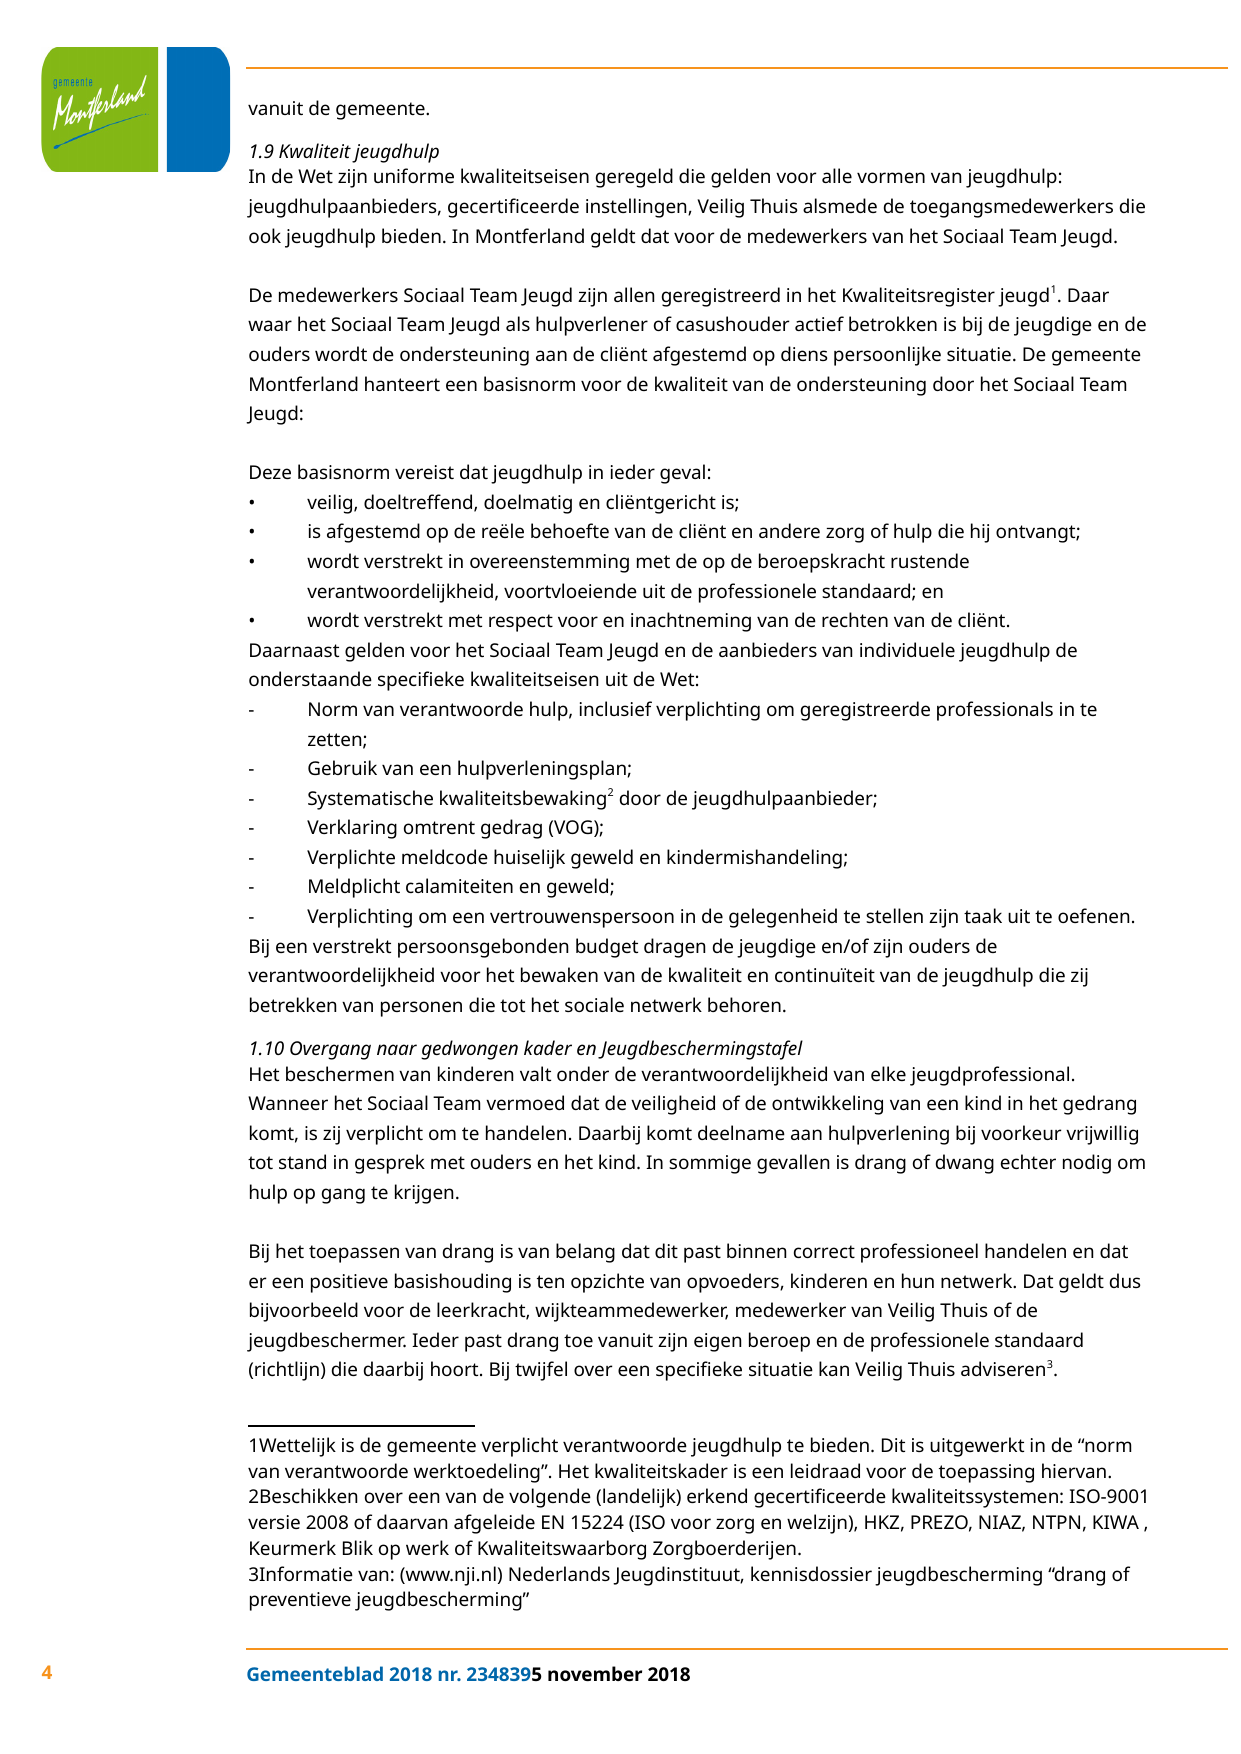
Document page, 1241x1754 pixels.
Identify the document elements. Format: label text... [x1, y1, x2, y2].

list Beschikken over een van de volgende (landelijk) erkend gecertificeerde kwaliteitssystemen: ISO-9001 versie 2008 of daarvan afgeleide EN 15224 (ISO voor zorg en welzijn), HKZ, PREZO, NIAZ, NTPN, KIWA , Keurmerk Blik op werk of Kwaliteitswaarborg Zorgboerderijen. [248, 1483, 1152, 1561]
list Systematische kwaliteitsbewaking door de jeugdhulpaanbieder; [248, 785, 1152, 811]
text Wettelijk is de gemeente verplicht verantwoorde jeugdhulp te bieden. Dit is uitgewerkt in de “norm van verantwoorde werktoedeling”. Het kwaliteitskader is een leidraad voor de toepassing hiervan. [248, 1432, 1152, 1483]
text Daarnaast gelden voor het Sociaal Team Jeugd en de aanbieders van individuele jeugdhulp de onderstaande specifieke kwaliteitseisen uit de Wet: [248, 637, 1152, 692]
picture [41, 47, 231, 172]
text Bij het toepassen van drang is van belang dat dit past binnen correct professioneel handelen en dat er een positieve basishouding is ten opzichte van opvoeders, kinderen en hun netwerk. Dat geldt dus bijvoorbeeld voor de leerkracht, wijkteammedewerker, medewerker van Veilig Thuis of de jeugdbeschermer. Ieder past drang toe vanuit zijn eigen beroep en de professionele standaard (richtlijn) die daarbij hoort. Bij twijfel over een specifieke situatie kan Veilig Thuis adviseren. [248, 1238, 1152, 1382]
text Het beschermen van kinderen valt onder de verantwoordelijkheid van elke jeugdprofessional. Wanneer het Sociaal Team vermoed dat de veiligheid of de ontwikkeling van een kind in het gedrang komt, is zij verplicht om te handelen. Daarbij komt deelname aan hulpverlening bij voorkeur vrijwillig tot stand in gesprek met ouders en het kind. In sommige gevallen is drang of dwang echter nodig om hulp op gang te krijgen. [248, 1061, 1152, 1205]
list Norm van verantwoorde hulp, inclusief verplichting om geregistreerde professionals in te zetten; [248, 696, 1152, 751]
list Verklaring omtrent gedrag (VOG); [248, 814, 1152, 840]
text Bij een verstrekt persoonsgebonden budget dragen de jeugdige en/of zijn ouders de verantwoordelijkheid voor het bewaken van de kwaliteit en continuïteit van de jeugdhulp die zij betrekken van personen die tot het sociale netwerk behoren. [248, 933, 1152, 1018]
text 1.10 Overgang naar gedwongen kader en Jeugdbeschermingstafel [248, 1035, 1152, 1061]
list wordt verstrekt in overeenstemming met de op de beroepskracht rustende verantwoordelijkheid, voortvloeiende uit de professionele standaard; en [248, 548, 1152, 603]
list Meldplicht calamiteiten en geweld; [248, 874, 1152, 899]
list Verplichting om een vertrouwenspersoon in de gelegenheid te stellen zijn taak uit te oefenen. [248, 903, 1152, 929]
list veilig, doeltreffend, doelmatig en cliëntgericht is; [248, 489, 1152, 515]
text 1.9 Kwaliteit jeugdhulp [248, 138, 1152, 164]
text Informatie van: (www.nji.nl) Nederlands Jeugdinstituut, kennisdossier jeugdbescherming “drang of preventieve jeugdbescherming” [248, 1561, 1152, 1612]
list Verplichte meldcode huiselijk geweld en kindermishandeling; [248, 844, 1152, 870]
text In de Wet zijn uniforme kwaliteitseisen geregeld die gelden voor alle vormen van jeugdhulp: jeugdhulpaanbieders, gecertificeerde instellingen, Veilig Thuis alsmede de toegangsmedewerkers die ook jeugdhulp bieden. In Montferland geldt dat voor de medewerkers van het Sociaal Team Jeugd. [248, 164, 1152, 248]
text De medewerkers Sociaal Team Jeugd zijn allen geregistreerd in het Kwaliteitsregister jeugd. Daar waar het Sociaal Team Jeugd als hulpverlener of casushouder actief betrokken is bij de jeugdige en de ouders wordt de ondersteuning aan de cliënt afgestemd op diens persoonlijke situatie. De gemeente Montferland hanteert een basisnorm voor de kwaliteit van de ondersteuning door het Sociaal Team Jeugd: [248, 282, 1152, 426]
text Deze basisnorm vereist dat jeugdhulp in ieder geval: [248, 459, 1152, 485]
text vanuit de gemeente. [248, 95, 1152, 121]
list Gebruik van een hulpverleningsplan; [248, 755, 1152, 781]
list wordt verstrekt met respect voor en inachtneming van de rechten van de cliënt. [248, 607, 1152, 633]
list is afgestemd op de reële behoefte van de cliënt en andere zorg of hulp die hij ontvangt; [248, 519, 1152, 544]
